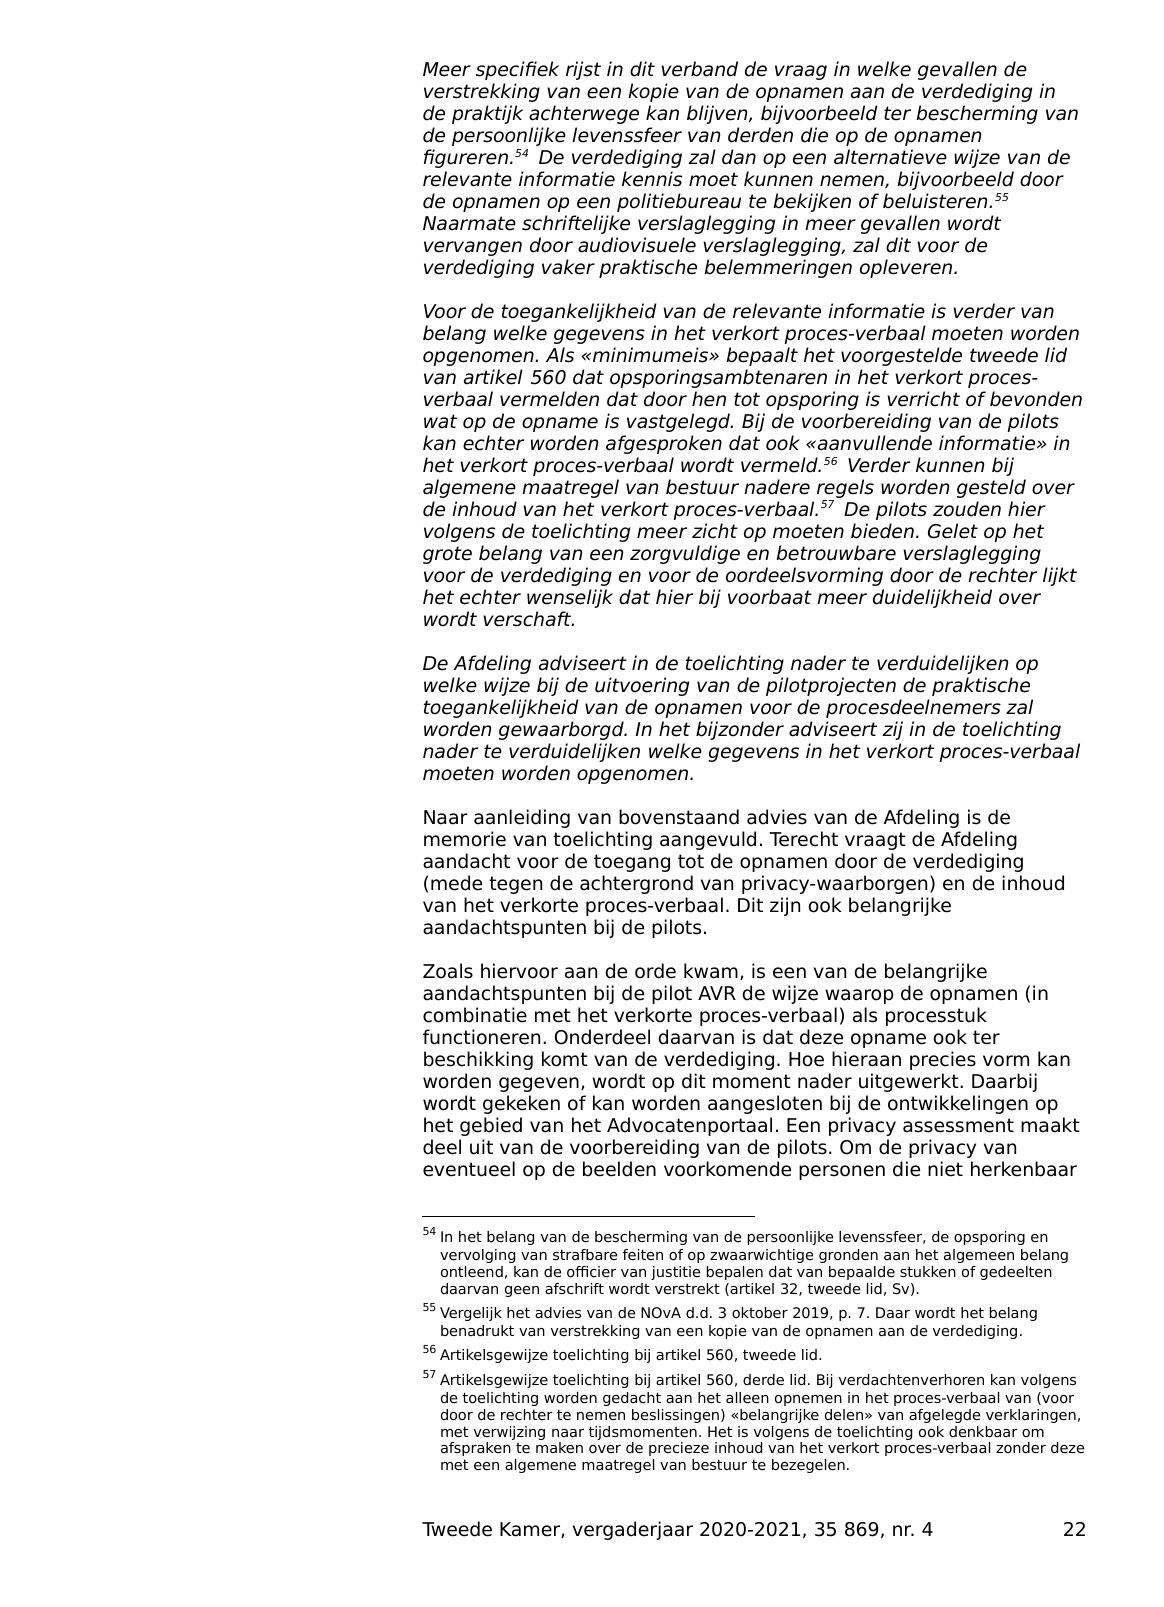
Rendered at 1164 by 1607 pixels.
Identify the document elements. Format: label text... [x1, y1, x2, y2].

text Artikelsgewijze toelichting bij artikel 560, derde lid. Bij verdachtenverhoren kan volgens de toelichting worden gedacht aan het alleen opnemen in het proces-verbaal van (voor door de rechter te nemen beslissingen) «belangrijke delen» van afgelegde verklaringen, met verwijzing naar tijdsmomenten. Het is volgens de toelichting ook denkbaar om afspraken te maken over de precieze inhoud van het verkort proces-verbaal zonder deze met een algemene maatregel van bestuur te bezegelen. [422, 1368, 1087, 1474]
text Vergelijk het advies van de NOvA d.d. 3 oktober 2019, p. 7. Daar wordt het belang benadrukt van verstrekking van een kopie van de opnamen aan de verdediging. [422, 1301, 1087, 1340]
text Meer specifiek rijst in dit verband de vraag in welke gevallen de verstrekking van een kopie van de opnamen aan de verdediging in de praktijk achterwege kan blijven, bijvoorbeeld ter bescherming van de persoonlijke levenssfeer van derden die op de opnamen figureren. De verdediging zal dan op een alternatieve wijze van de relevante informatie kennis moet kunnen nemen, bijvoorbeeld door de opnamen op een politiebureau te bekijken of beluisteren. Naarmate schriftelijke verslaglegging in meer gevallen wordt vervangen door audiovisuele verslaglegging, zal dit voor de verdediging vaker praktische belemmeringen opleveren. [422, 59, 1087, 279]
text Zoals hiervoor aan de orde kwam, is een van de belangrijke aandachtspunten bij de pilot AVR de wijze waarop de opnamen (in combinatie met het verkorte proces-verbaal) als processtuk functioneren. Onderdeel daarvan is dat deze opname ook ter beschikking komt van de verdediging. Hoe hieraan precies vorm kan worden gegeven, wordt op dit moment nader uitgewerkt. Daarbij wordt gekeken of kan worden aangesloten bij de ontwikkelingen op het gebied van het Advocatenportaal. Een privacy assessment maakt deel uit van de voorbereiding van de pilots. Om de privacy van eventueel op de beelden voorkomende personen die niet herkenbaar [422, 961, 1087, 1181]
text Artikelsgewijze toelichting bij artikel 560, tweede lid. [422, 1343, 1087, 1365]
text Voor de toegankelijkheid van de relevante informatie is verder van belang welke gegevens in het verkort proces-verbaal moeten worden opgenomen. Als «minimumeis» bepaalt het voorgestelde tweede lid van artikel 560 dat opsporingsambtenaren in het verkort proces-verbaal vermelden dat door hen tot opsporing is verricht of bevonden wat op de opname is vastgelegd. Bij de voorbereiding van de pilots kan echter worden afgesproken dat ook «aanvullende informatie» in het verkort proces-verbaal wordt vermeld. Verder kunnen bij algemene maatregel van bestuur nadere regels worden gesteld over de inhoud van het verkort proces-verbaal. De pilots zouden hier volgens de toelichting meer zicht op moeten bieden. Gelet op het grote belang van een zorgvuldige en betrouwbare verslaglegging voor de verdediging en voor de oordeelsvorming door de rechter lijkt het echter wenselijk dat hier bij voorbaat meer duidelijkheid over wordt verschaft. [422, 301, 1087, 631]
text De Afdeling adviseert in de toelichting nader te verduidelijken op welke wijze bij de uitvoering van de pilotprojecten de praktische toegankelijkheid van de opnamen voor de procesdeelnemers zal worden gewaarborgd. In het bijzonder adviseert zij in de toelichting nader te verduidelijken welke gegevens in het verkort proces-verbaal moeten worden opgenomen. [422, 653, 1087, 785]
text In het belang van de bescherming van de persoonlijke levenssfeer, de opsporing en vervolging van strafbare feiten of op zwaarwichtige gronden aan het algemeen belang ontleend, kan de officier van justitie bepalen dat van bepaalde stukken of gedeelten daarvan geen afschrift wordt verstrekt (artikel 32, tweede lid, Sv). [422, 1225, 1087, 1298]
text Naar aanleiding van bovenstaand advies van de Afdeling is de memorie van toelichting aangevuld. Terecht vraagt de Afdeling aandacht voor de toegang tot de opnamen door de verdediging (mede tegen de achtergrond van privacy-waarborgen) en de inhoud van het verkorte proces-verbaal. Dit zijn ook belangrijke aandachtspunten bij de pilots. [422, 807, 1087, 939]
